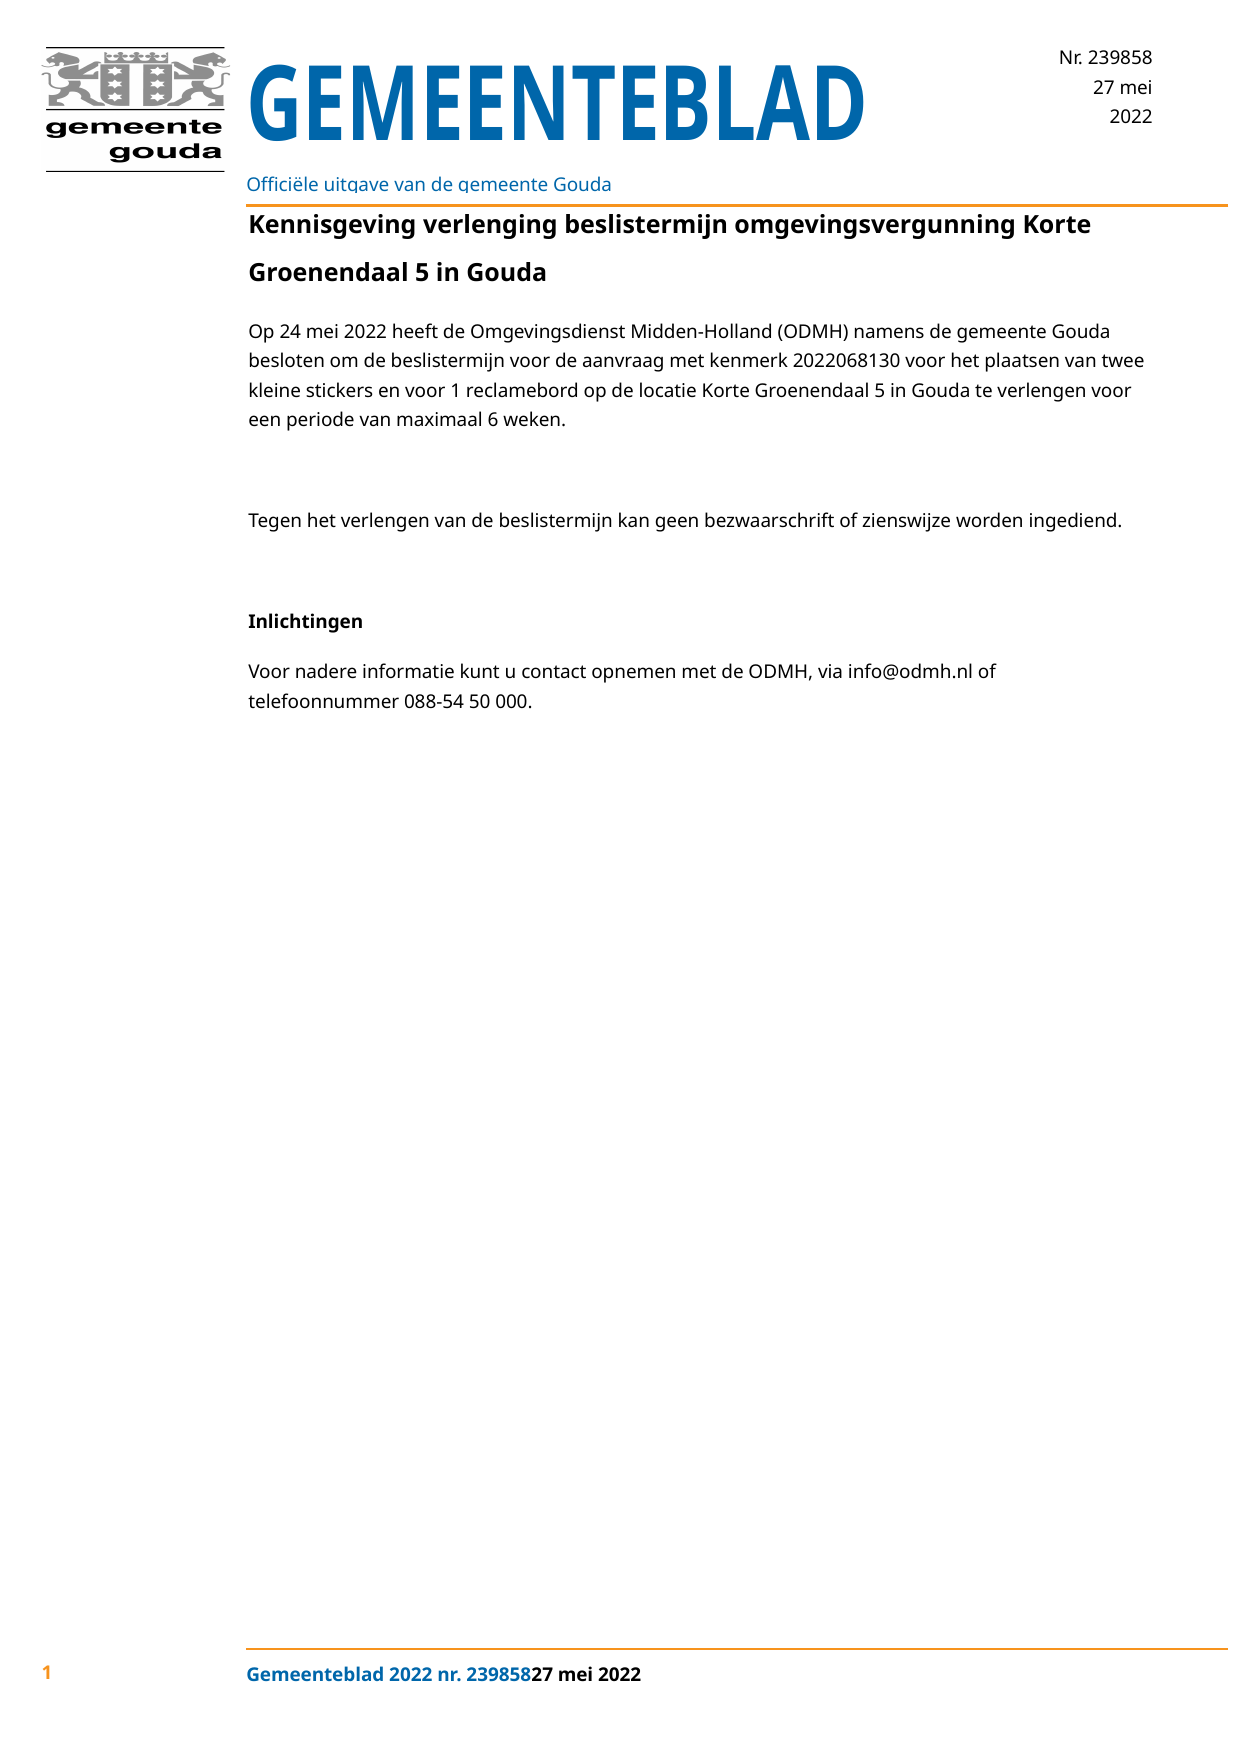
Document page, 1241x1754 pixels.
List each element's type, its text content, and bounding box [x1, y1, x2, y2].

text Voor nadere informatie kunt u contact opnemen met de ODMH, via info@odmh.nl of telefoonnummer 088-54 50 000. [248, 659, 1152, 714]
text Tegen het verlengen van de beslistermijn kan geen bezwaarschrift of zienswijze worden ingediend. [248, 507, 1152, 533]
text Inlichtingen [248, 608, 1152, 634]
text Kennisgeving verlenging beslistermijn omgevingsvergunning Korte Groenendaal 5 in Gouda [248, 207, 1152, 288]
picture [41, 47, 231, 172]
text Op 24 mei 2022 heeft de Omgevingsdienst Midden-Holland (ODMH) namens de gemeente Gouda besloten om de beslistermijn voor de aanvraag met kenmerk 2022068130 voor het plaatsen van twee kleine stickers en voor 1 reclamebord op de locatie Korte Groenendaal 5 in Gouda te verlengen voor een periode van maximaal 6 weken. [248, 318, 1152, 432]
